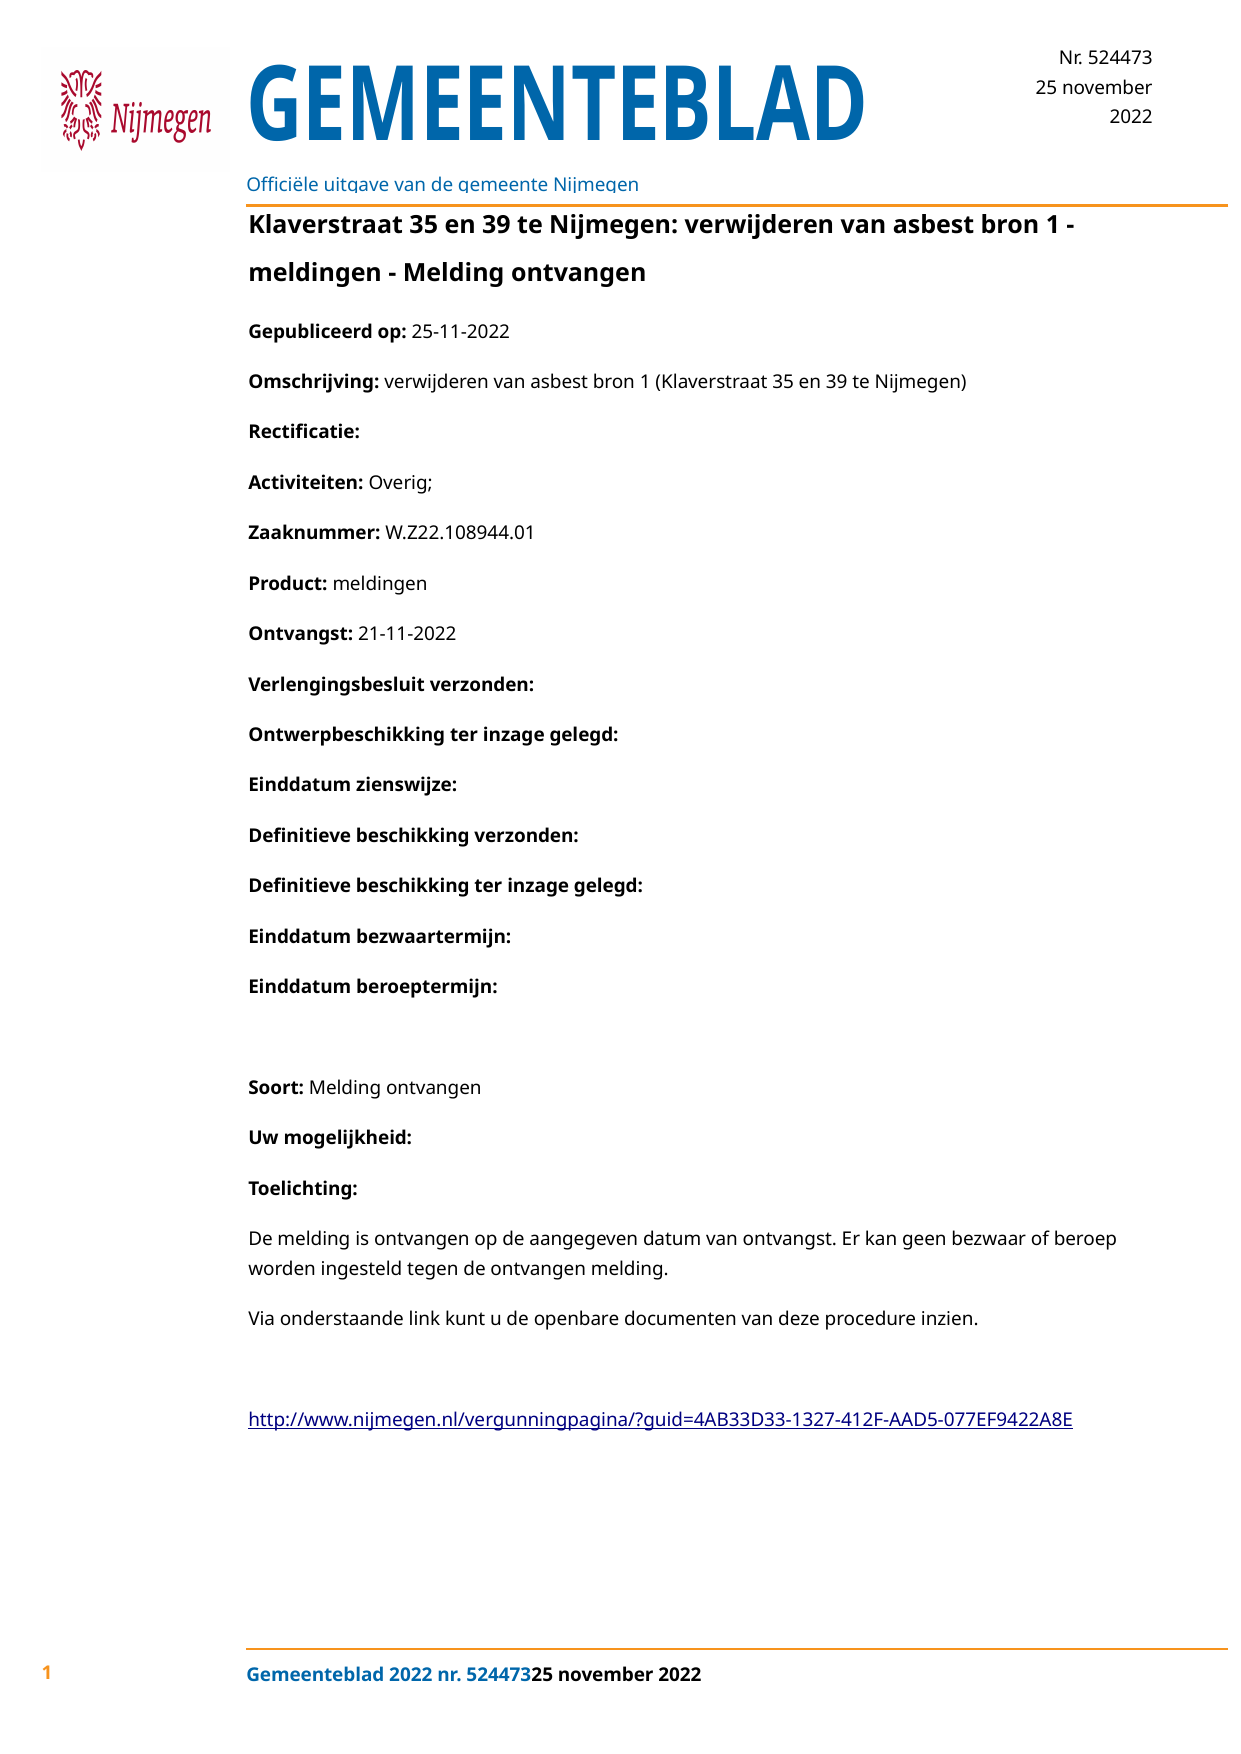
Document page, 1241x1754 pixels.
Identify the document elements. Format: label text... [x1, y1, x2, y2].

text Omschrijving: verwijderen van asbest bron 1 (Klaverstraat 35 en 39 te Nijmegen) [248, 368, 1152, 394]
text Rectificatie: [248, 419, 1152, 444]
text Ontvangst: 21-11-2022 [248, 620, 1152, 646]
text Product: meldingen [248, 570, 1152, 596]
text Einddatum beroeptermijn: [248, 973, 1152, 999]
text Definitieve beschikking verzonden: [248, 822, 1152, 848]
text http://www.nijmegen.nl/vergunningpagina/?guid=4AB33D33-1327-412F-AAD5-077EF9422A8E [248, 1406, 1152, 1432]
text Verlengingsbesluit verzonden: [248, 671, 1152, 697]
text Soort: Melding ontvangen [248, 1074, 1152, 1100]
text Toelichting: [248, 1175, 1152, 1201]
text Zaaknummer: W.Z22.108944.01 [248, 519, 1152, 545]
text Via onderstaande link kunt u de openbare documenten van deze procedure inzien. [248, 1305, 1152, 1331]
text Gepubliceerd op: 25-11-2022 [248, 318, 1152, 344]
text Klaverstraat 35 en 39 te Nijmegen: verwijderen van asbest bron 1 - meldingen - Melding ontvangen [248, 207, 1152, 288]
text Uw mogelijkheid: [248, 1124, 1152, 1150]
text Einddatum zienswijze: [248, 772, 1152, 797]
picture [41, 47, 231, 172]
text Einddatum bezwaartermijn: [248, 923, 1152, 949]
text De melding is ontvangen op de aangegeven datum van ontvangst. Er kan geen bezwaar of beroep worden ingesteld tegen de ontvangen melding. [248, 1225, 1152, 1281]
text Activiteiten: Overig; [248, 469, 1152, 495]
text Ontwerpbeschikking ter inzage gelegd: [248, 721, 1152, 747]
text Definitieve beschikking ter inzage gelegd: [248, 872, 1152, 898]
